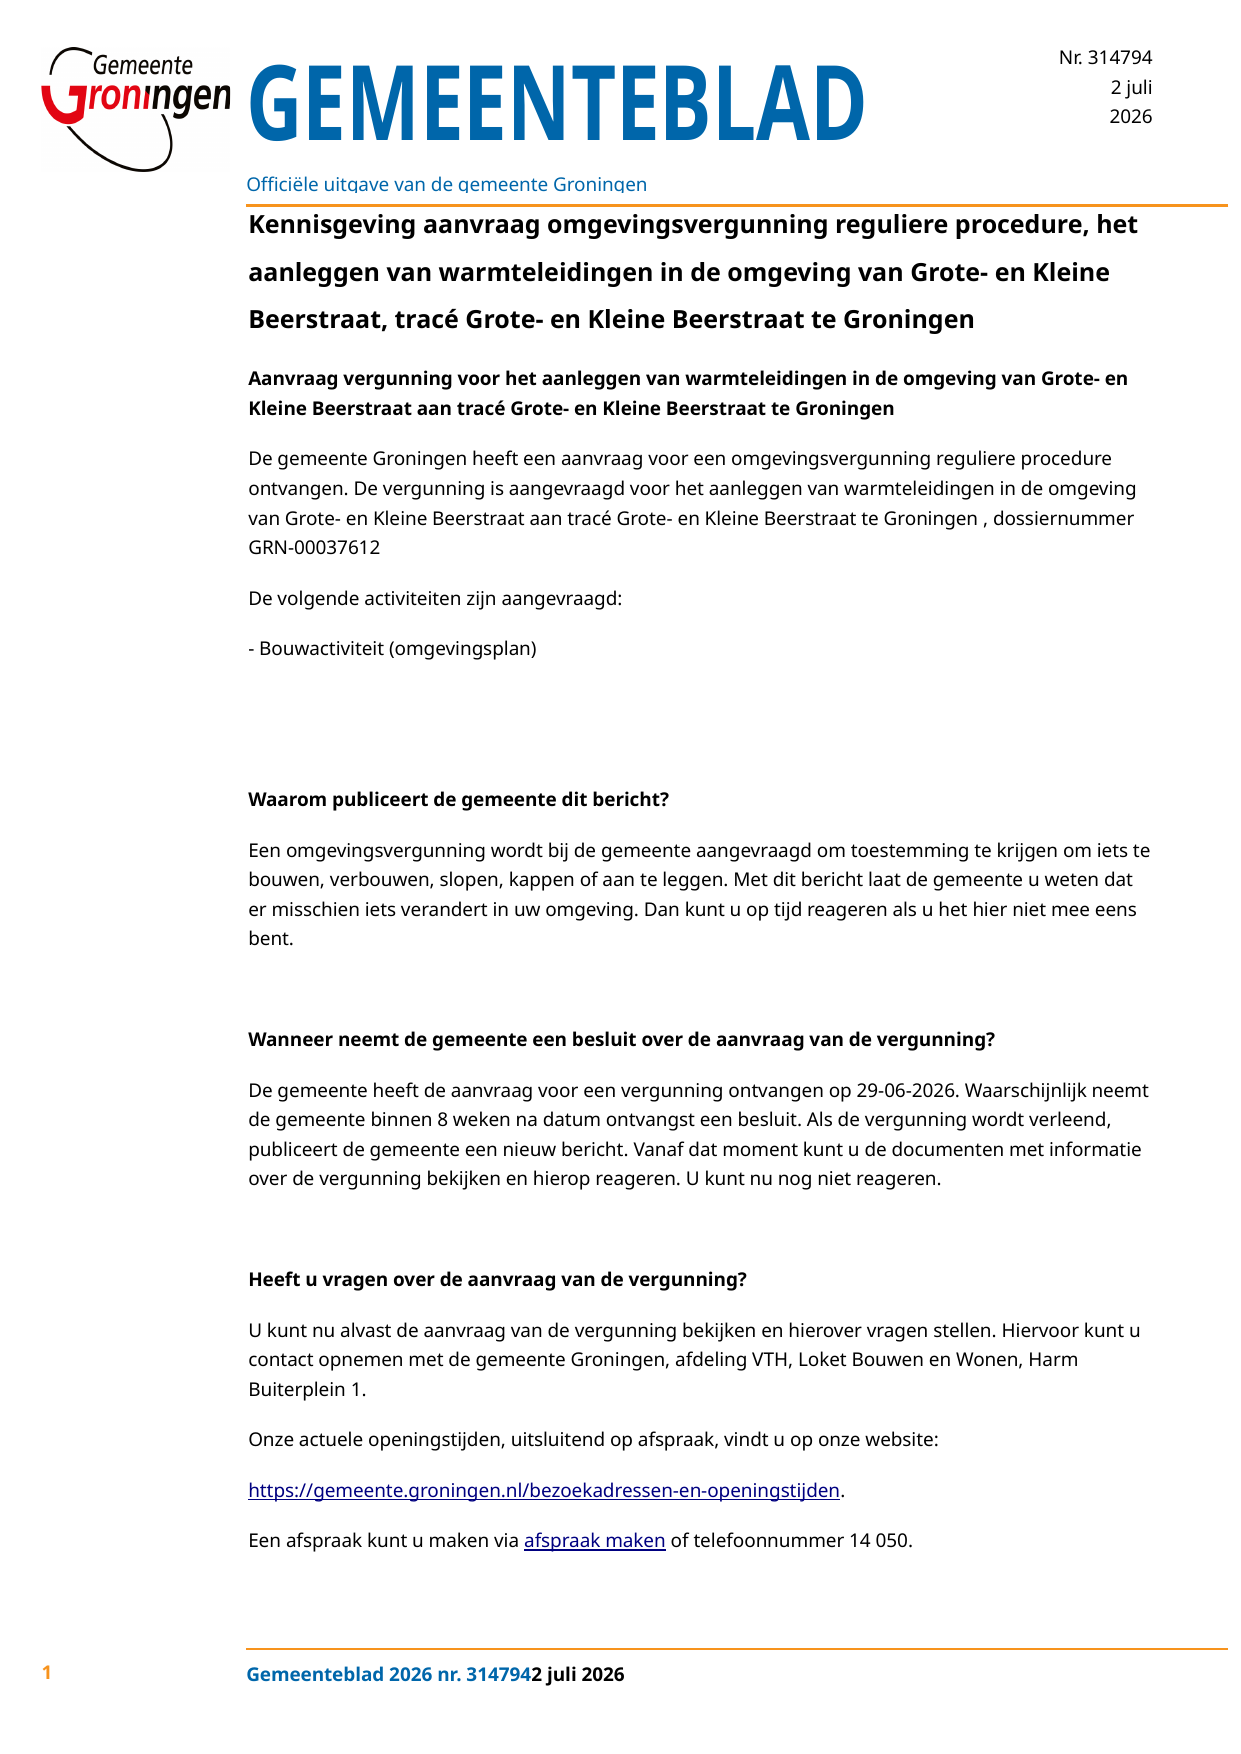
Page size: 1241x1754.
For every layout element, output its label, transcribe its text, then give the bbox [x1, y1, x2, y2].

picture [41, 47, 231, 172]
text Waarom publiceert de gemeente dit bericht? [248, 786, 1152, 812]
text https://gemeente.groningen.nl/bezoekadressen-en-openingstijden. [248, 1477, 1152, 1502]
text De gemeente Groningen heeft een aanvraag voor een omgevingsvergunning reguliere procedure ontvangen. De vergunning is aangevraagd voor het aanleggen van warmteleidingen in de omgeving van Grote- en Kleine Beerstraat aan tracé Grote- en Kleine Beerstraat te Groningen , dossiernummer GRN-00037612 [248, 446, 1152, 560]
text U kunt nu alvast de aanvraag van de vergunning bekijken en hierover vragen stellen. Hiervoor kunt u contact opnemen met de gemeente Groningen, afdeling VTH, Loket Bouwen en Wonen, Harm Buiterplein 1. [248, 1317, 1152, 1402]
text Heeft u vragen over de aanvraag van de vergunning? [248, 1266, 1152, 1292]
text Een afspraak kunt u maken via afspraak maken of telefoonnummer 14 050. [248, 1527, 1152, 1553]
text Wanneer neemt de gemeente een besluit over de aanvraag van de vergunning? [248, 1026, 1152, 1052]
text - Bouwactiviteit (omgevingsplan) [248, 635, 1152, 661]
text De gemeente heeft de aanvraag voor een vergunning ontvangen op 29-06-2026. Waarschijnlijk neemt de gemeente binnen 8 weken na datum ontvangst een besluit. Als de vergunning wordt verleend, publiceert de gemeente een nieuw bericht. Vanaf dat moment kunt u de documenten met informatie over de vergunning bekijken en hierop reageren. U kunt nu nog niet reageren. [248, 1077, 1152, 1191]
text De volgende activiteiten zijn aangevraagd: [248, 585, 1152, 610]
text Aanvraag vergunning voor het aanleggen van warmteleidingen in de omgeving van Grote- en Kleine Beerstraat aan tracé Grote- en Kleine Beerstraat te Groningen [248, 366, 1152, 421]
text Een omgevingsvergunning wordt bij de gemeente aangevraagd om toestemming te krijgen om iets te bouwen, verbouwen, slopen, kappen of aan te leggen. Met dit bericht laat de gemeente u weten dat er misschien iets verandert in uw omgeving. Dan kunt u op tijd reageren als u het hier niet mee eens bent. [248, 837, 1152, 951]
text Kennisgeving aanvraag omgevingsvergunning reguliere procedure, het aanleggen van warmteleidingen in de omgeving van Grote- en Kleine Beerstraat, tracé Grote- en Kleine Beerstraat te Groningen [248, 207, 1152, 336]
text Onze actuele openingstijden, uitsluitend op afspraak, vindt u op onze website: [248, 1426, 1152, 1452]
